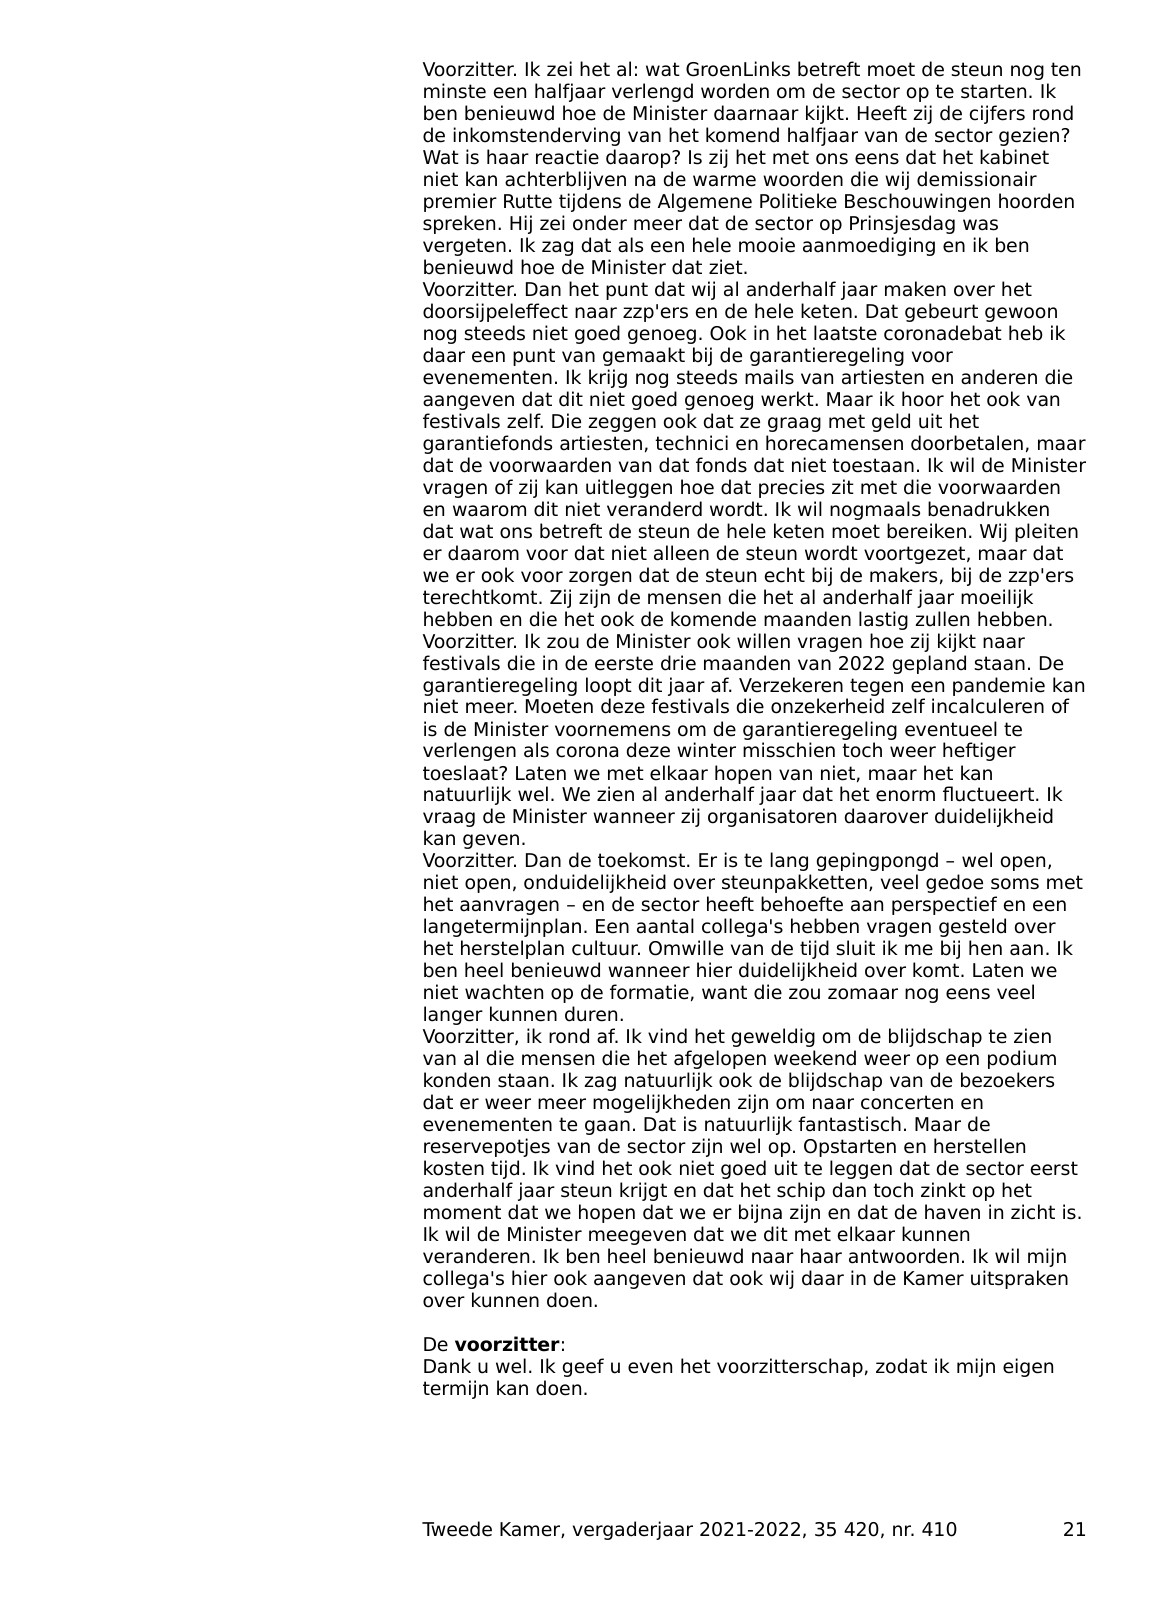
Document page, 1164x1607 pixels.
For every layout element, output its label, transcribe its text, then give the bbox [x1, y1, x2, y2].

text De voorzitter: [422, 1334, 1087, 1356]
text Voorzitter. Dan het punt dat wij al anderhalf jaar maken over het doorsijpeleffect naar zzp'ers en de hele keten. Dat gebeurt gewoon nog steeds niet goed genoeg. Ook in het laatste coronadebat heb ik daar een punt van gemaakt bij de garantieregeling voor evenementen. Ik krijg nog steeds mails van artiesten en anderen die aangeven dat dit niet goed genoeg werkt. Maar ik hoor het ook van festivals zelf. Die zeggen ook dat ze graag met geld uit het garantiefonds artiesten, technici en horecamensen doorbetalen, maar dat de voorwaarden van dat fonds dat niet toestaan. Ik wil de Minister vragen of zij kan uitleggen hoe dat precies zit met die voorwaarden en waarom dit niet veranderd wordt. Ik wil nogmaals benadrukken dat wat ons betreft de steun de hele keten moet bereiken. Wij pleiten er daarom voor dat niet alleen de steun wordt voortgezet, maar dat we er ook voor zorgen dat de steun echt bij de makers, bij de zzp'ers terechtkomt. Zij zijn de mensen die het al anderhalf jaar moeilijk hebben en die het ook de komende maanden lastig zullen hebben. [422, 279, 1087, 631]
text Voorzitter. Ik zei het al: wat GroenLinks betreft moet de steun nog ten minste een halfjaar verlengd worden om de sector op te starten. Ik ben benieuwd hoe de Minister daarnaar kijkt. Heeft zij de cijfers rond de inkomstenderving van het komend halfjaar van de sector gezien? Wat is haar reactie daarop? Is zij het met ons eens dat het kabinet niet kan achterblijven na de warme woorden die wij demissionair premier Rutte tijdens de Algemene Politieke Beschouwingen hoorden spreken. Hij zei onder meer dat de sector op Prinsjesdag was vergeten. Ik zag dat als een hele mooie aanmoediging en ik ben benieuwd hoe de Minister dat ziet. [422, 59, 1087, 279]
text Dank u wel. Ik geef u even het voorzitterschap, zodat ik mijn eigen termijn kan doen. [422, 1356, 1087, 1400]
text Voorzitter. Dan de toekomst. Er is te lang gepingpongd – wel open, niet open, onduidelijkheid over steunpakketten, veel gedoe soms met het aanvragen – en de sector heeft behoefte aan perspectief en een langetermijnplan. Een aantal collega's hebben vragen gesteld over het herstelplan cultuur. Omwille van de tijd sluit ik me bij hen aan. Ik ben heel benieuwd wanneer hier duidelijkheid over komt. Laten we niet wachten op de formatie, want die zou zomaar nog eens veel langer kunnen duren. [422, 850, 1087, 1026]
text Voorzitter, ik rond af. Ik vind het geweldig om de blijdschap te zien van al die mensen die het afgelopen weekend weer op een podium konden staan. Ik zag natuurlijk ook de blijdschap van de bezoekers dat er weer meer mogelijkheden zijn om naar concerten en evenementen te gaan. Dat is natuurlijk fantastisch. Maar de reservepotjes van de sector zijn wel op. Opstarten en herstellen kosten tijd. Ik vind het ook niet goed uit te leggen dat de sector eerst anderhalf jaar steun krijgt en dat het schip dan toch zinkt op het moment dat we hopen dat we er bijna zijn en dat de haven in zicht is. Ik wil de Minister meegeven dat we dit met elkaar kunnen veranderen. Ik ben heel benieuwd naar haar antwoorden. Ik wil mijn collega's hier ook aangeven dat ook wij daar in de Kamer uitspraken over kunnen doen. [422, 1026, 1087, 1312]
text Voorzitter. Ik zou de Minister ook willen vragen hoe zij kijkt naar festivals die in de eerste drie maanden van 2022 gepland staan. De garantieregeling loopt dit jaar af. Verzekeren tegen een pandemie kan niet meer. Moeten deze festivals die onzekerheid zelf incalculeren of is de Minister voornemens om de garantieregeling eventueel te verlengen als corona deze winter misschien toch weer heftiger toeslaat? Laten we met elkaar hopen van niet, maar het kan natuurlijk wel. We zien al anderhalf jaar dat het enorm fluctueert. Ik vraag de Minister wanneer zij organisatoren daarover duidelijkheid kan geven. [422, 631, 1087, 850]
